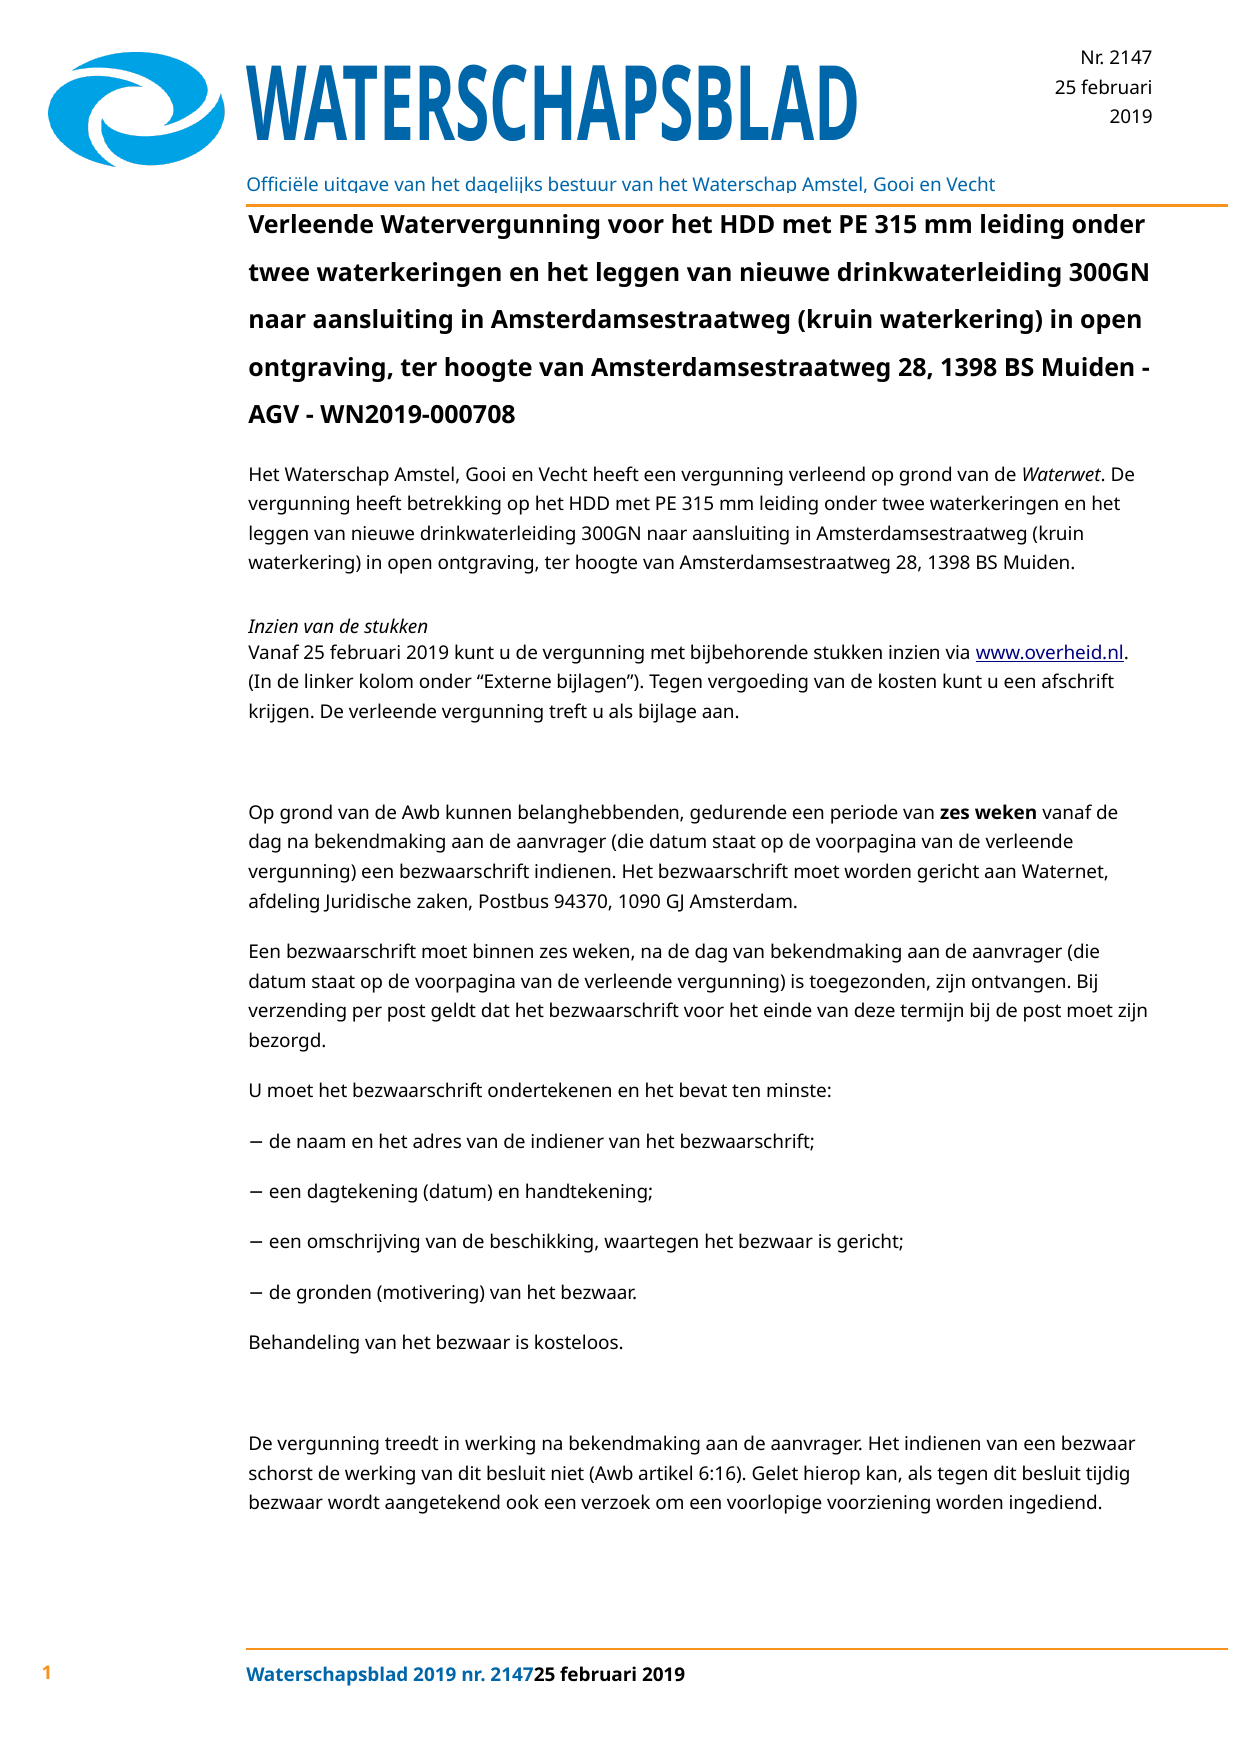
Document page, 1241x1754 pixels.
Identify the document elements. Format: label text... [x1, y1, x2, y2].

text Inzien van de stukken [248, 613, 1152, 639]
text Vanaf 25 februari 2019 kunt u de vergunning met bijbehorende stukken inzien via www.overheid.nl. (In de linker kolom onder “Externe bijlagen”). Tegen vergoeding van de kosten kunt u een afschrift krijgen. De verleende vergunning treft u als bijlage aan. [248, 639, 1152, 724]
text U moet het bezwaarschrift ondertekenen en het bevat ten minste: [248, 1077, 1152, 1103]
text Een bezwaarschrift moet binnen zes weken, na de dag van bekendmaking aan de aanvrager (die datum staat op de voorpagina van de verleende vergunning) is toegezonden, zijn ontvangen. Bij verzending per post geldt dat het bezwaarschrift voor het einde van deze termijn bij de post moet zijn bezorgd. [248, 938, 1152, 1053]
text Op grond van de Awb kunnen belanghebbenden, gedurende een periode van zes weken vanaf de dag na bekendmaking aan de aanvrager (die datum staat op de voorpagina van de verleende vergunning) een bezwaarschrift indienen. Het bezwaarschrift moet worden gericht aan Waternet, afdeling Juridische zaken, Postbus 94370, 1090 GJ Amsterdam. [248, 799, 1152, 914]
text Verleende Watervergunning voor het HDD met PE 315 mm leiding onder twee waterkeringen en het leggen van nieuwe drinkwaterleiding 300GN naar aansluiting in Amsterdamsestraatweg (kruin waterkering) in open ontgraving, ter hoogte van Amsterdamsestraatweg 28, 1398 BS Muiden - AGV - WN2019-000708 [248, 207, 1152, 431]
text − de gronden (motivering) van het bezwaar. [248, 1279, 1152, 1305]
text Het Waterschap Amstel, Gooi en Vecht heeft een vergunning verleend op grond van de Waterwet. De vergunning heeft betrekking op het HDD met PE 315 mm leiding onder twee waterkeringen en het leggen van nieuwe drinkwaterleiding 300GN naar aansluiting in Amsterdamsestraatweg (kruin waterkering) in open ontgraving, ter hoogte van Amsterdamsestraatweg 28, 1398 BS Muiden. [248, 461, 1152, 575]
text − een dagtekening (datum) en handtekening; [248, 1178, 1152, 1204]
text De vergunning treedt in werking na bekendmaking aan de aanvrager. Het indienen van een bezwaar schorst de werking van dit besluit niet (Awb artikel 6:16). Gelet hierop kan, als tegen dit besluit tijdig bezwaar wordt aangetekend ook een verzoek om een voorlopige voorziening worden ingediend. [248, 1430, 1152, 1515]
text − de naam en het adres van de indiener van het bezwaarschrift; [248, 1128, 1152, 1154]
text − een omschrijving van de beschikking, waartegen het bezwaar is gericht; [248, 1229, 1152, 1254]
text Behandeling van het bezwaar is kosteloos. [248, 1329, 1152, 1355]
picture [41, 47, 231, 172]
